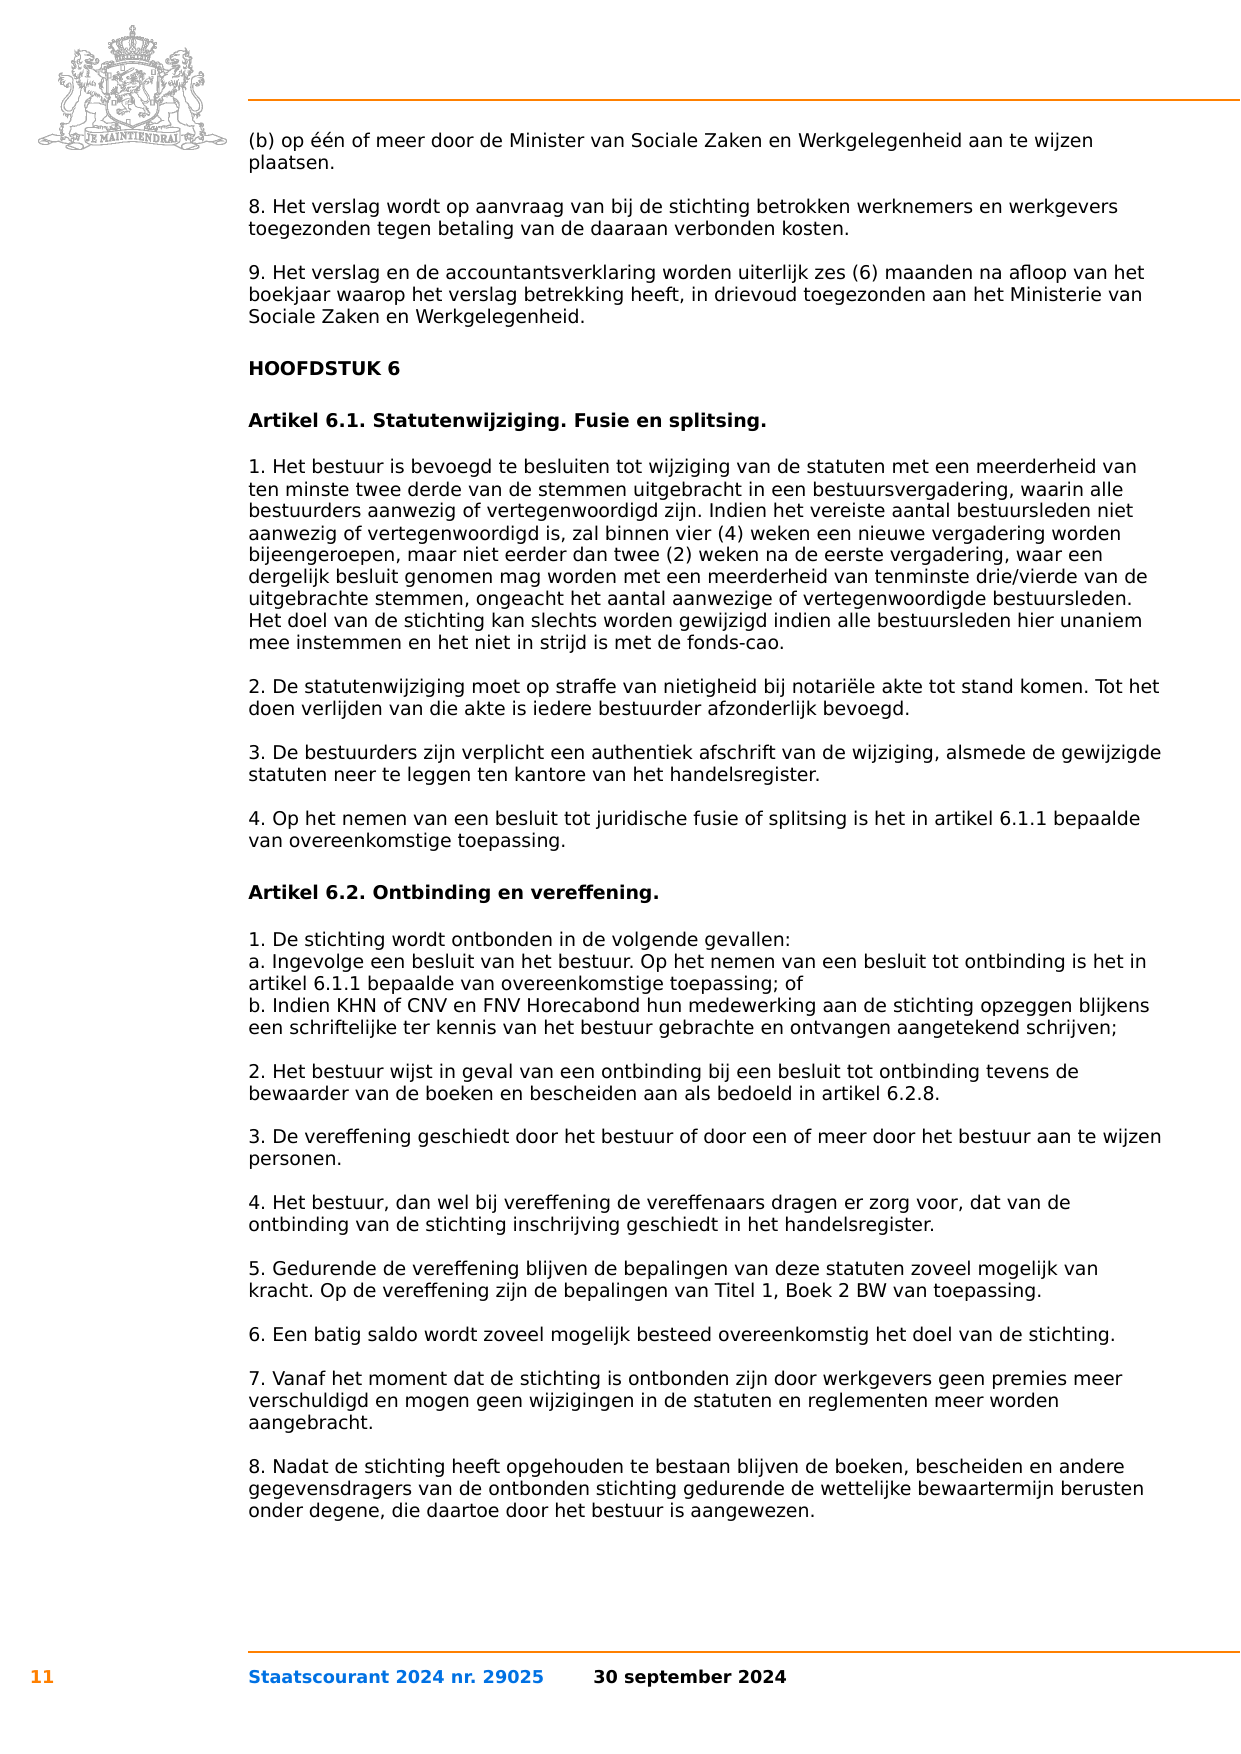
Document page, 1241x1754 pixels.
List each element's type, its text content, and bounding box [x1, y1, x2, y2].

text 8. Het verslag wordt op aanvraag van bij de stichting betrokken werknemers en werkgevers toegezonden tegen betaling van de daaraan verbonden kosten. [248, 196, 1163, 240]
text 5. Gedurende de vereffening blijven de bepalingen van deze statuten zoveel mogelijk van kracht. Op de vereffening zijn de bepalingen van Titel 1, Boek 2 BW van toepassing. [248, 1258, 1163, 1302]
text 1. Het bestuur is bevoegd te besluiten tot wijziging van de statuten met een meerderheid van ten minste twee derde van de stemmen uitgebracht in een bestuursvergadering, waarin alle bestuurders aanwezig of vertegenwoordigd zijn. Indien het vereiste aantal bestuursleden niet aanwezig of vertegenwoordigd is, zal binnen vier (4) weken een nieuwe vergadering worden bijeengeroepen, maar niet eerder dan twee (2) weken na de eerste vergadering, waar een dergelijk besluit genomen mag worden met een meerderheid van tenminste drie/vierde van de uitgebrachte stemmen, ongeacht het aantal aanwezige of vertegenwoordigde bestuursleden. [248, 456, 1163, 610]
text 6. Een batig saldo wordt zoveel mogelijk besteed overeenkomstig het doel van de stichting. [248, 1324, 1163, 1346]
subtitle Artikel 6.2. Ontbinding en vereffening. [248, 882, 1163, 904]
subtitle Artikel 6.1. Statutenwijziging. Fusie en splitsing. [248, 409, 1163, 431]
picture [38, 25, 227, 150]
text (b) op één of meer door de Minister van Sociale Zaken en Werkgelegenheid aan te wijzen plaatsen. [248, 130, 1163, 174]
text b. Indien KHN of CNV en FNV Horecabond hun medewerking aan de stichting opzeggen blijkens een schriftelijke ter kennis van het bestuur gebrachte en ontvangen aangetekend schrijven; [248, 995, 1163, 1039]
text 3. De vereffening geschiedt door het bestuur of door een of meer door het bestuur aan te wijzen personen. [248, 1126, 1163, 1170]
text 8. Nadat de stichting heeft opgehouden te bestaan blijven de boeken, bescheiden en andere gegevensdragers van de ontbonden stichting gedurende de wettelijke bewaartermijn berusten onder degene, die daartoe door het bestuur is aangewezen. [248, 1456, 1163, 1521]
text 4. Op het nemen van een besluit tot juridische fusie of splitsing is het in artikel 6.1.1 bepaalde van overeenkomstige toepassing. [248, 808, 1163, 852]
text 7. Vanaf het moment dat de stichting is ontbonden zijn door werkgevers geen premies meer verschuldigd en mogen geen wijzigingen in de statuten en reglementen meer worden aangebracht. [248, 1368, 1163, 1434]
text 3. De bestuurders zijn verplicht een authentiek afschrift van de wijziging, alsmede de gewijzigde statuten neer te leggen ten kantore van het handelsregister. [248, 742, 1163, 786]
text a. Ingevolge een besluit van het bestuur. Op het nemen van een besluit tot ontbinding is het in artikel 6.1.1 bepaalde van overeenkomstige toepassing; of [248, 951, 1163, 995]
text 9. Het verslag en de accountantsverklaring worden uiterlijk zes (6) maanden na afloop van het boekjaar waarop het verslag betrekking heeft, in drievoud toegezonden aan het Ministerie van Sociale Zaken en Werkgelegenheid. [248, 262, 1163, 327]
subtitle HOOFDSTUK 6 [248, 357, 1163, 379]
text 1. De stichting wordt ontbonden in de volgende gevallen: [248, 929, 1163, 951]
text Het doel van de stichting kan slechts worden gewijzigd indien alle bestuursleden hier unaniem mee instemmen en het niet in strijd is met de fonds-cao. [248, 610, 1163, 654]
text 2. Het bestuur wijst in geval van een ontbinding bij een besluit tot ontbinding tevens de bewaarder van de boeken en bescheiden aan als bedoeld in artikel 6.2.8. [248, 1061, 1163, 1104]
text 4. Het bestuur, dan wel bij vereffening de vereffenaars dragen er zorg voor, dat van de ontbinding van de stichting inschrijving geschiedt in het handelsregister. [248, 1192, 1163, 1236]
text 2. De statutenwijziging moet op straffe van nietigheid bij notariële akte tot stand komen. Tot het doen verlijden van die akte is iedere bestuurder afzonderlijk bevoegd. [248, 676, 1163, 720]
